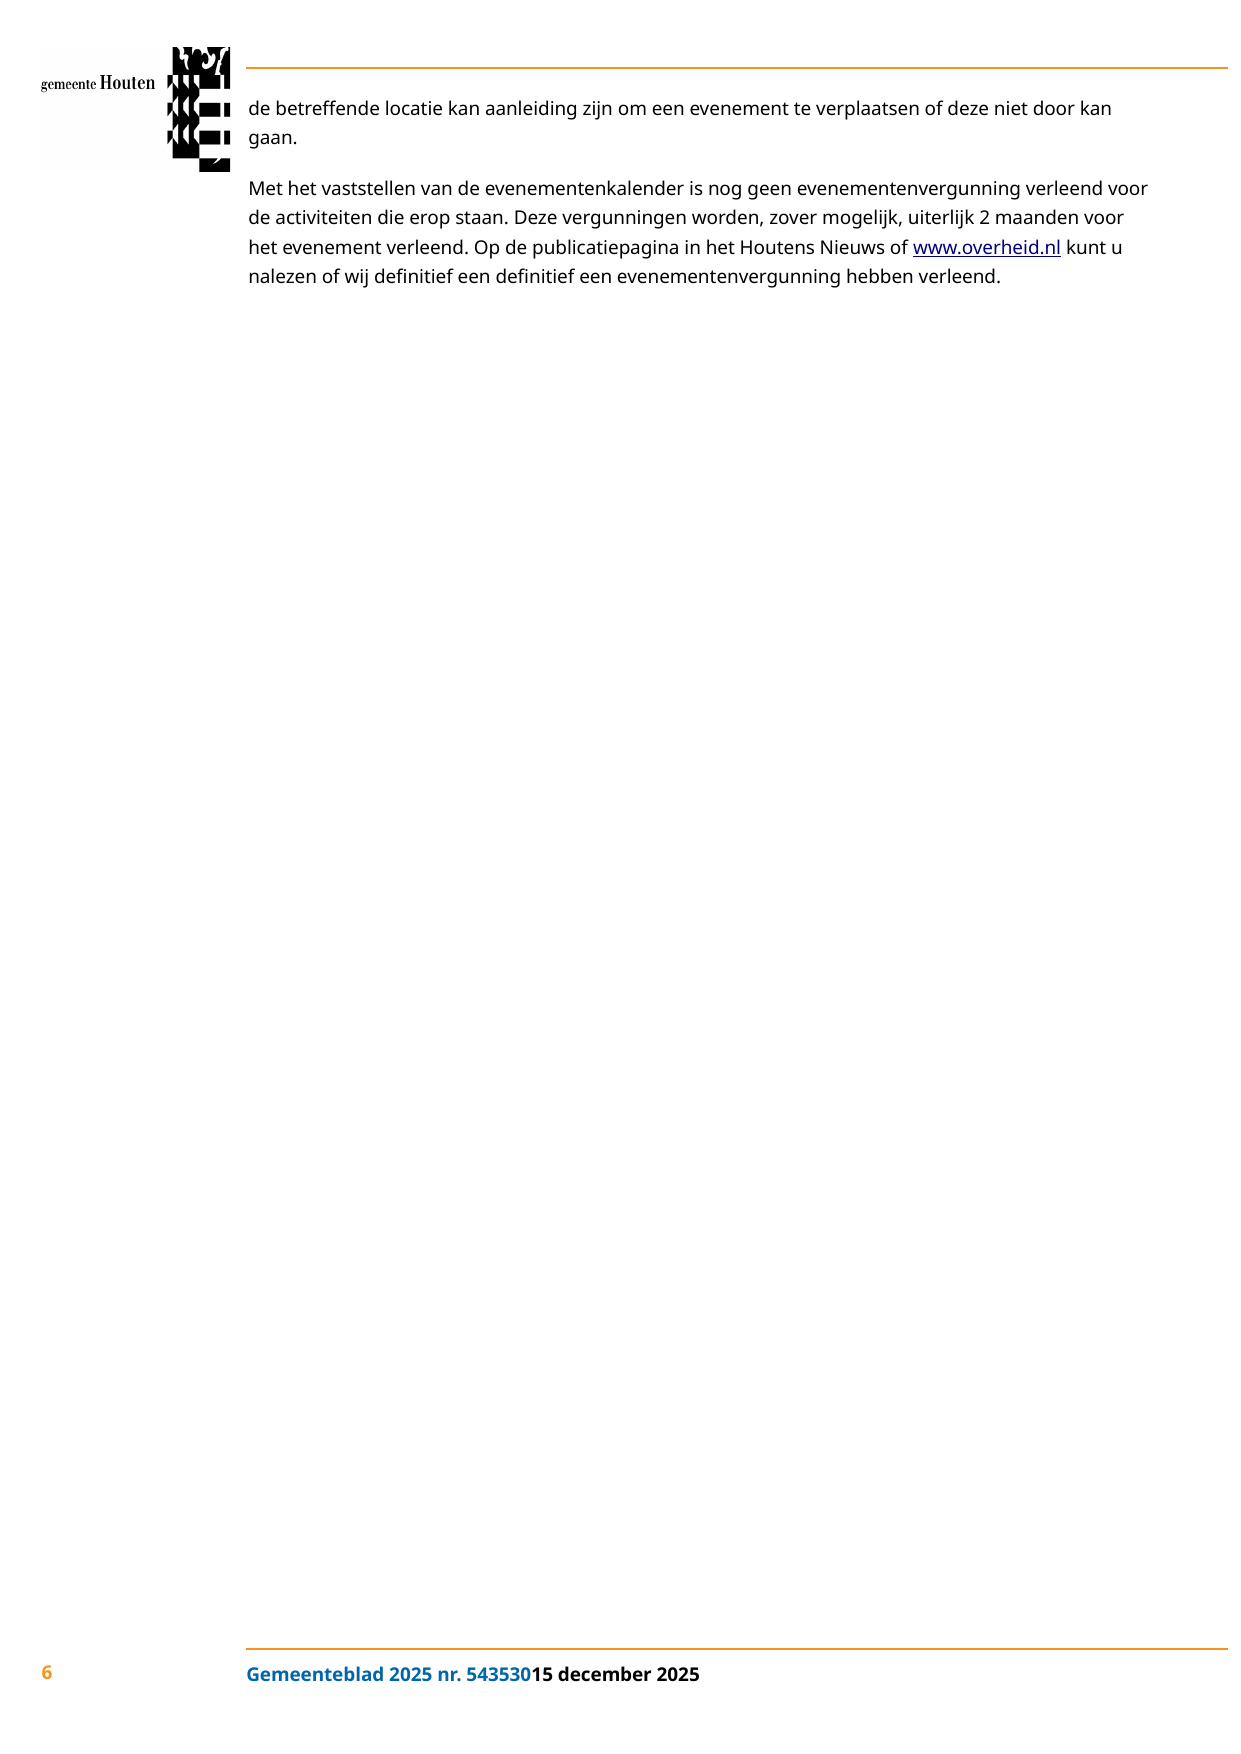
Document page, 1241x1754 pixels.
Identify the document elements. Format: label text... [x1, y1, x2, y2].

text Met het vaststellen van de evenementenkalender is nog geen evenementenvergunning verleend voor de activiteiten die erop staan. Deze vergunningen worden, zover mogelijk, uiterlijk 2 maanden voor het evenement verleend. Op de publicatiepagina in het Houtens Nieuws of www.overheid.nl kunt u nalezen of wij definitief een definitief een evenementenvergunning hebben verleend. [248, 175, 1152, 289]
text de betreffende locatie kan aanleiding zijn om een evenement te verplaatsen of deze niet door kan gaan. [248, 95, 1152, 150]
picture [41, 47, 231, 172]
